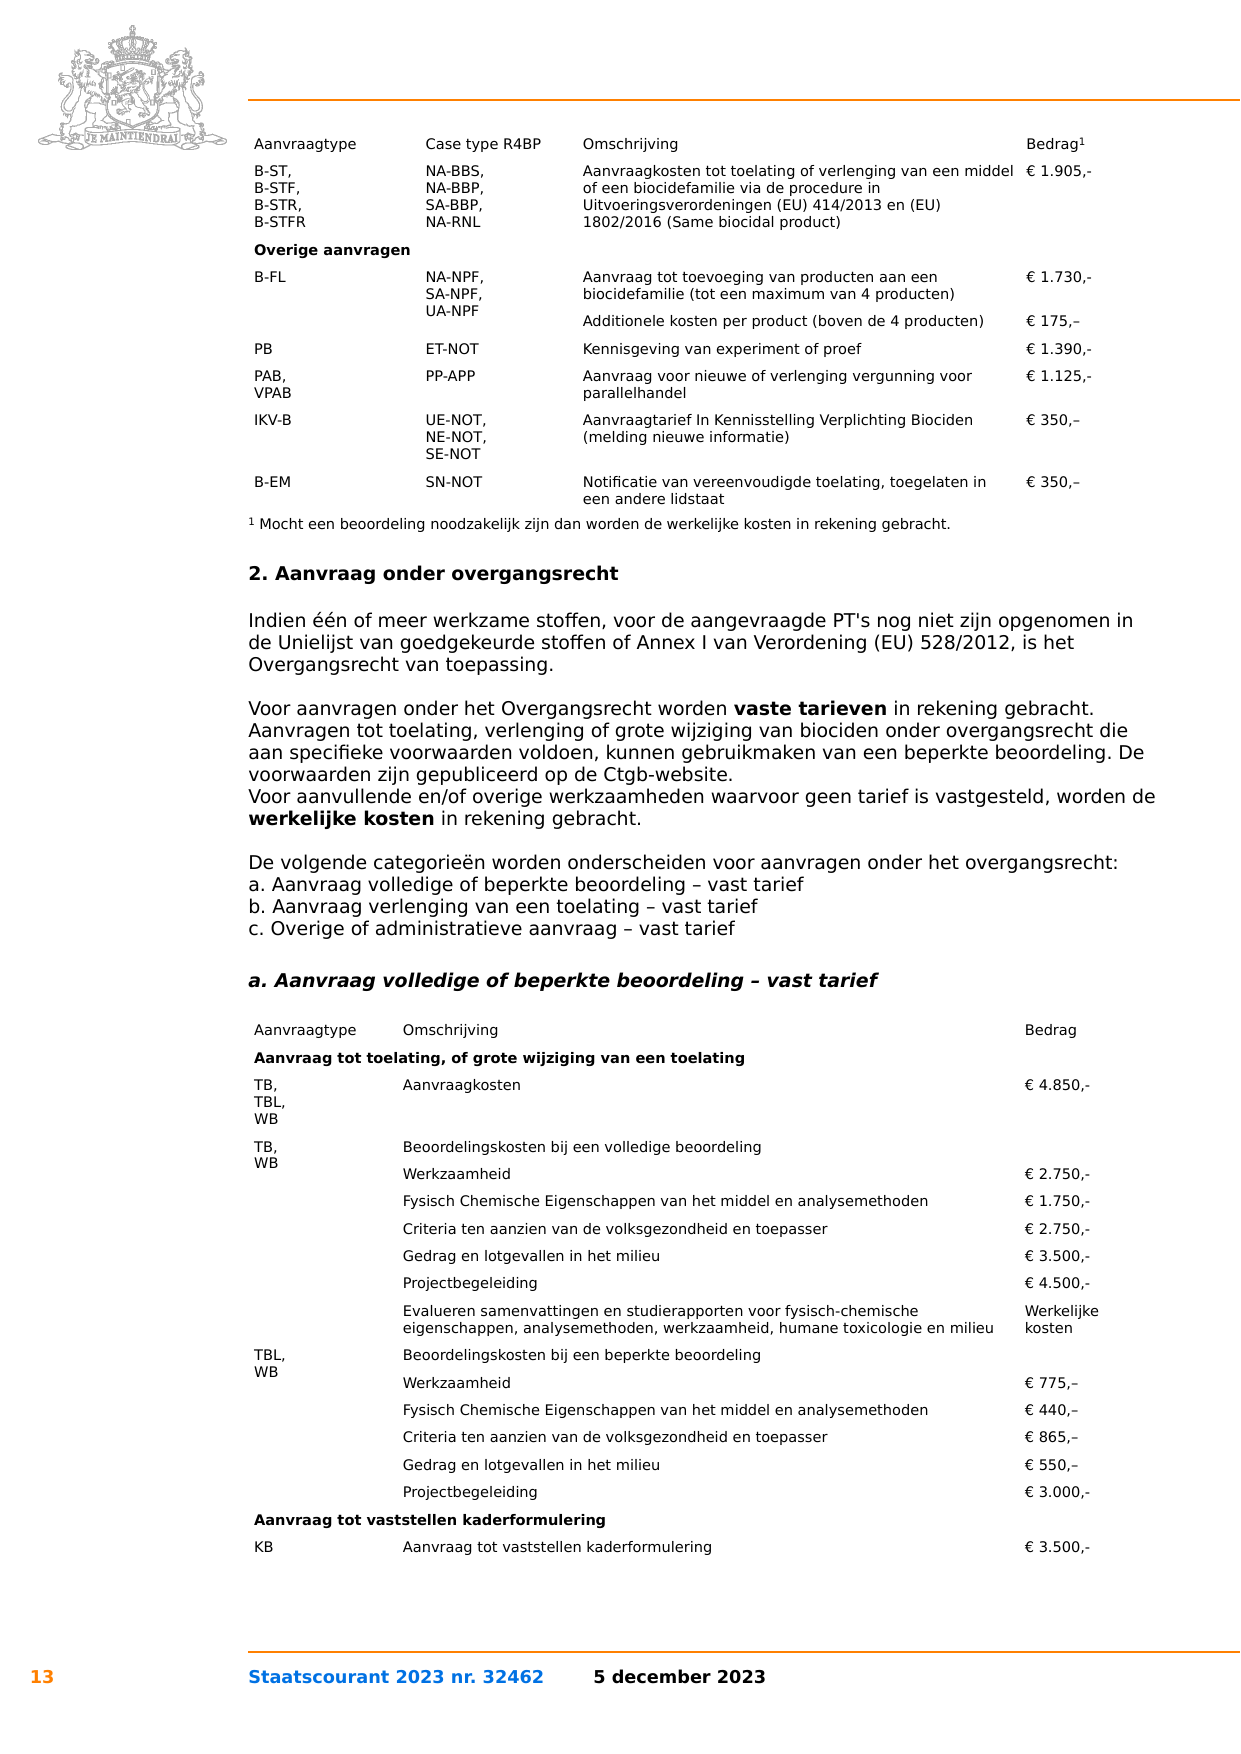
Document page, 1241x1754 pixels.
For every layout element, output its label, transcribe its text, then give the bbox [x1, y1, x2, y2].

table_cell € 4.850,- [1019, 1073, 1163, 1133]
table_cell € 1.905,- [1021, 158, 1163, 236]
table_cell € 350,– [1021, 408, 1163, 468]
table_cell € 2.750,- [1019, 1216, 1163, 1242]
table_cell € 865,– [1019, 1425, 1163, 1451]
table_header Omschrijving [577, 131, 1020, 157]
text Indien één of meer werkzame stoffen, voor de aangevraagde PT's nog niet zijn opgenomen in de Unielijst van goedgekeurde stoffen of Annex I van Verordening (EU) 528/2012, is het Overgangsrecht van toepassing. [248, 610, 1163, 676]
text c. Overige of administratieve aanvraag – vast tarief [248, 918, 1163, 939]
text Voor aanvragen onder het Overgangsrecht worden vaste tarieven in rekening gebracht. Aanvragen tot toelating, verlenging of grote wijziging van biociden onder overgangsrecht die aan specifieke voorwaarden voldoen, kunnen gebruikmaken van een beperkte beoordeling. De voorwaarden zijn gepubliceerd op de Ctgb-website. [248, 698, 1163, 786]
table_cell KB [249, 1534, 396, 1561]
table_cell € 175,– [1021, 309, 1163, 335]
table_cell PP-APP [420, 363, 576, 407]
table_cell € 550,– [1019, 1452, 1163, 1478]
table_cell Aanvraagkosten tot toelating of verlenging van een middel of een biocidefamilie via de procedure in Uitvoeringsverordeningen (EU) 414/2013 en (EU) 1802/2016 (Same biocidal product) [577, 158, 1020, 236]
table_cell TB, WB [249, 1134, 396, 1341]
table_cell Aanvraagtarief In Kennisstelling Verplichting Biociden (melding nieuwe informatie) [577, 408, 1020, 468]
table_cell Aanvraag tot vaststellen kaderformulering [249, 1507, 1163, 1533]
table_header Bedrag1 [1021, 131, 1163, 157]
table_cell € 3.500,- [1019, 1534, 1163, 1561]
table_cell [1019, 1134, 1163, 1160]
table_cell Fysisch Chemische Eigenschappen van het middel en analysemethoden [397, 1397, 1018, 1424]
text a. Aanvraag volledige of beperkte beoordeling – vast tarief [248, 874, 1163, 896]
table_cell [1019, 1343, 1163, 1369]
table_cell Aanvraag tot vaststellen kaderformulering [397, 1534, 1018, 1561]
table_cell € 3.000,- [1019, 1480, 1163, 1506]
subtitle a. Aanvraag volledige of beperkte beoordeling – vast tarief [248, 969, 1163, 992]
picture [38, 25, 227, 150]
table_cell 1 Mocht een beoordeling noodzakelijk zijn dan worden de werkelijke kosten in rekening gebracht. [248, 513, 1163, 533]
subtitle 2. Aanvraag onder overgangsrecht [248, 563, 1163, 585]
table_cell B-FL [249, 264, 419, 335]
table_cell Kennisgeving van experiment of proef [577, 336, 1020, 362]
table_cell Beoordelingskosten bij een beperkte beoordeling [397, 1343, 1018, 1369]
table_cell € 2.750,- [1019, 1161, 1163, 1187]
text De volgende categorieën worden onderscheiden voor aanvragen onder het overgangsrecht: [248, 852, 1163, 874]
table_cell NA-BBS, NA-BBP, SA-BBP, NA-RNL [420, 158, 576, 236]
table_cell € 1.750,- [1019, 1189, 1163, 1215]
text b. Aanvraag verlenging van een toelating – vast tarief [248, 896, 1163, 918]
table_header Aanvraagtype [249, 1018, 396, 1044]
table_cell TB, TBL, WB [249, 1073, 396, 1133]
table_cell Overige aanvragen [249, 237, 1163, 263]
table_cell Werkelijke kosten [1019, 1298, 1163, 1341]
table_cell Aanvraagkosten [397, 1073, 1018, 1133]
table_cell € 4.500,- [1019, 1271, 1163, 1297]
table_cell Aanvraag voor nieuwe of verlenging vergunning voor parallelhandel [577, 363, 1020, 407]
table_cell Werkzaamheid [397, 1370, 1018, 1396]
table_cell PAB, VPAB [249, 363, 419, 407]
table_cell Additionele kosten per product (boven de 4 producten) [577, 309, 1020, 335]
table_cell Notificatie van vereenvoudigde toelating, toegelaten in een andere lidstaat [577, 469, 1020, 512]
table_cell Fysisch Chemische Eigenschappen van het middel en analysemethoden [397, 1189, 1018, 1215]
table_cell Criteria ten aanzien van de volksgezondheid en toepasser [397, 1425, 1018, 1451]
table_cell B-EM [249, 469, 419, 512]
table_cell NA-NPF, SA-NPF, UA-NPF [420, 264, 576, 335]
table_cell € 350,– [1021, 469, 1163, 512]
table_cell Aanvraag tot toevoeging van producten aan een biocidefamilie (tot een maximum van 4 producten) [577, 264, 1020, 307]
table_cell Projectbegeleiding [397, 1271, 1018, 1297]
table_header Bedrag [1019, 1018, 1163, 1044]
table_cell € 1.125,- [1021, 363, 1163, 407]
table_cell ET-NOT [420, 336, 576, 362]
table_cell Beoordelingskosten bij een volledige beoordeling [397, 1134, 1018, 1160]
table_cell Evalueren samenvattingen en studierapporten voor fysisch-chemische eigenschappen, analysemethoden, werkzaamheid, humane toxicologie en milieu [397, 1298, 1018, 1341]
table_cell Gedrag en lotgevallen in het milieu [397, 1452, 1018, 1478]
table_cell IKV-B [249, 408, 419, 468]
text Voor aanvullende en/of overige werkzaamheden waarvoor geen tarief is vastgesteld, worden de werkelijke kosten in rekening gebracht. [248, 786, 1163, 830]
table_cell TBL, WB [249, 1343, 396, 1506]
table_cell Gedrag en lotgevallen in het milieu [397, 1243, 1018, 1270]
table_cell € 1.390,- [1021, 336, 1163, 362]
table_cell Criteria ten aanzien van de volksgezondheid en toepasser [397, 1216, 1018, 1242]
table_cell PB [249, 336, 419, 362]
table_cell Aanvraag tot toelating, of grote wijziging van een toelating [249, 1045, 1163, 1071]
table_header Case type R4BP [420, 131, 576, 157]
table_cell € 3.500,- [1019, 1243, 1163, 1270]
table_cell B-ST, B-STF, B-STR, B-STFR [249, 158, 419, 236]
table_cell UE-NOT, NE-NOT, SE-NOT [420, 408, 576, 468]
table_header Omschrijving [397, 1018, 1018, 1044]
table_cell € 440,– [1019, 1397, 1163, 1424]
table_cell Projectbegeleiding [397, 1480, 1018, 1506]
table_cell € 775,– [1019, 1370, 1163, 1396]
table_header Aanvraagtype [249, 131, 419, 157]
table_cell Werkzaamheid [397, 1161, 1018, 1187]
table_cell SN-NOT [420, 469, 576, 512]
table_cell € 1.730,- [1021, 264, 1163, 307]
